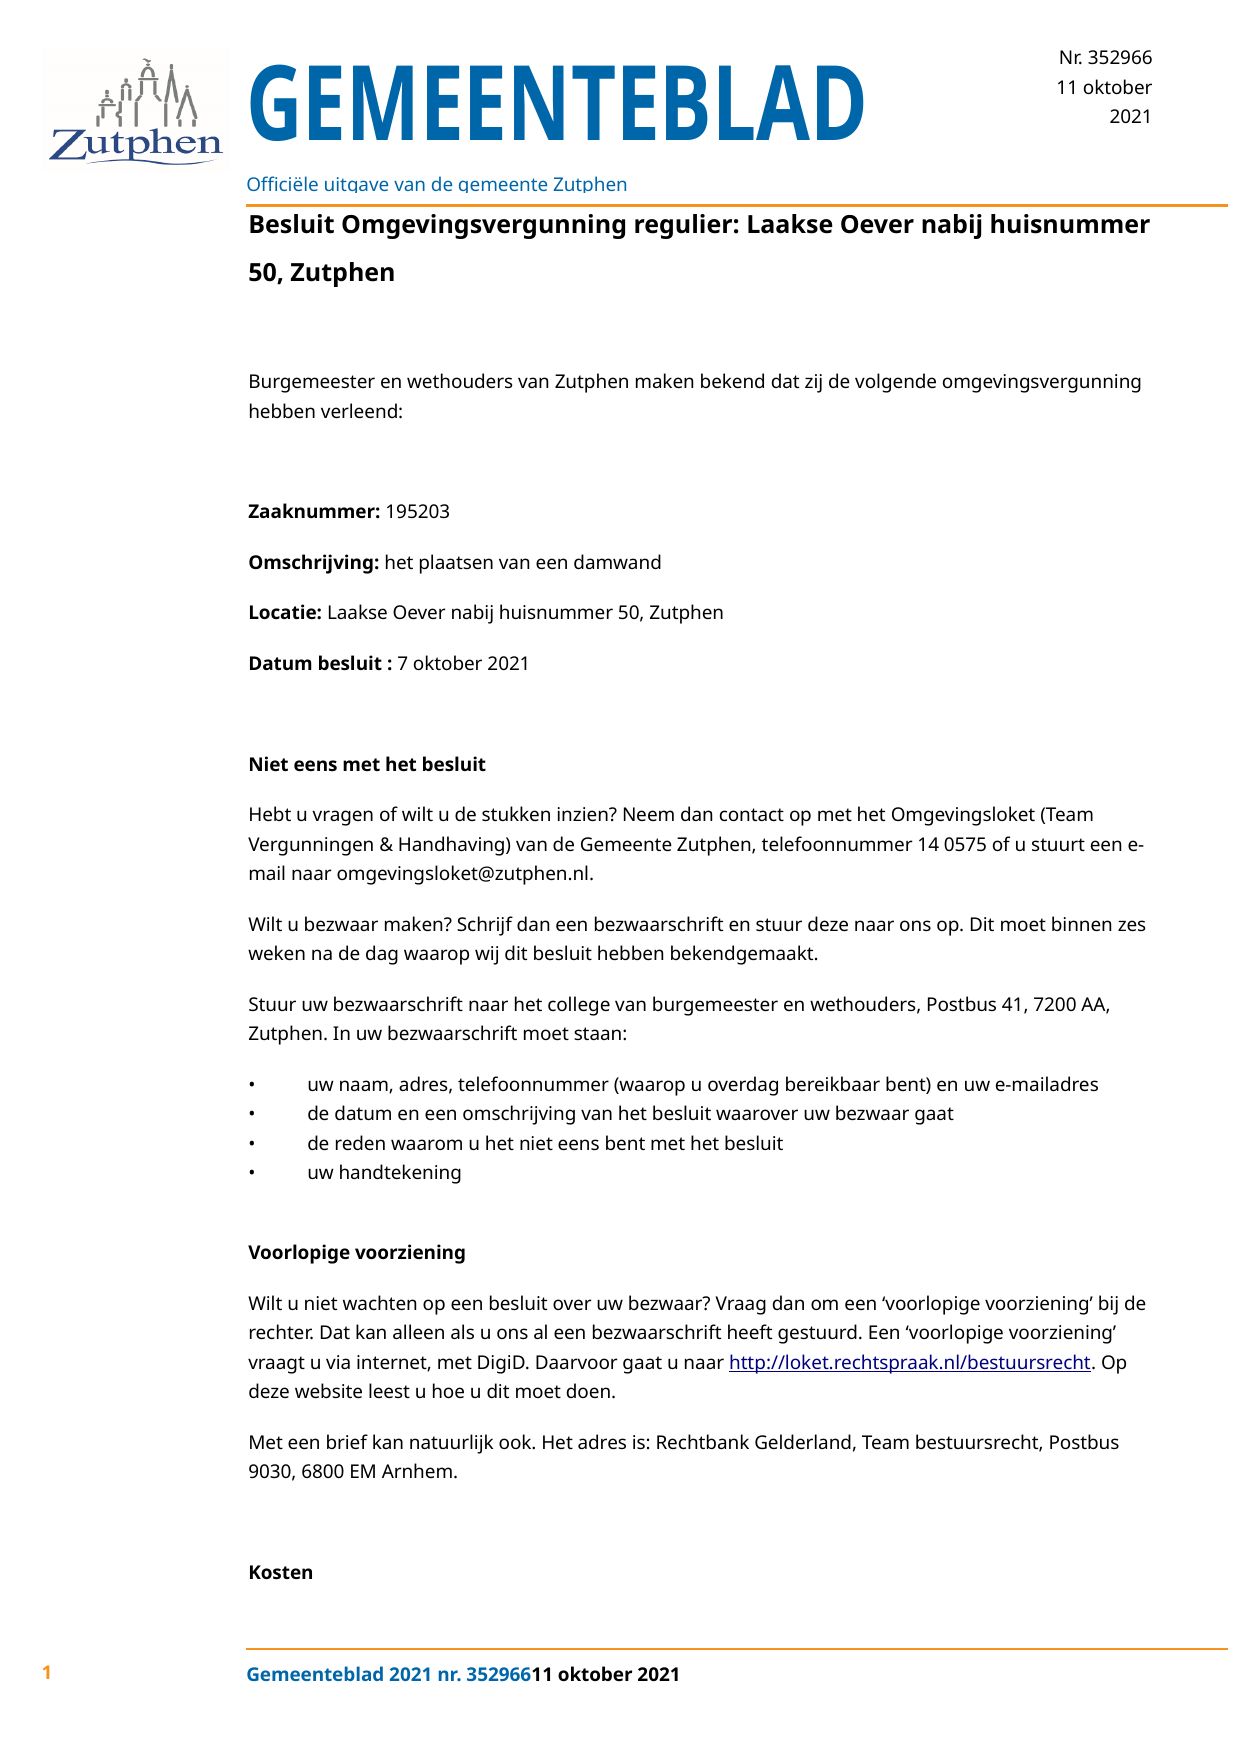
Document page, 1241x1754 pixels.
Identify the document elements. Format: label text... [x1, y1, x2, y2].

list uw naam, adres, telefoonnummer (waarop u overdag bereikbaar bent) en uw e-mailadres [248, 1071, 1152, 1097]
text Wilt u bezwaar maken? Schrijf dan een bezwaarschrift en stuur deze naar ons op. Dit moet binnen zes weken na de dag waarop wij dit besluit hebben bekendgemaakt. [248, 911, 1152, 966]
list de datum en een omschrijving van het besluit waarover uw bezwaar gaat [248, 1100, 1152, 1126]
text Kosten [248, 1559, 1152, 1585]
text Besluit Omgevingsvergunning regulier: Laakse Oever nabij huisnummer 50, Zutphen [248, 207, 1152, 288]
text Voorlopige voorziening [248, 1239, 1152, 1265]
text Met een brief kan natuurlijk ook. Het adres is: Rechtbank Gelderland, Team bestuursrecht, Postbus 9030, 6800 EM Arnhem. [248, 1429, 1152, 1484]
text Wilt u niet wachten op een besluit over uw bezwaar? Vraag dan om een ‘voorlopige voorziening’ bij de rechter. Dat kan alleen als u ons al een bezwaarschrift heeft gestuurd. Een ‘voorlopige voorziening’ vraagt u via internet, met DigiD. Daarvoor gaat u naar http://loket.rechtspraak.nl/bestuursrecht. Op deze website leest u hoe u dit moet doen. [248, 1290, 1152, 1404]
text Hebt u vragen of wilt u de stukken inzien? Neem dan contact op met het Omgevingsloket (Team Vergunningen & Handhaving) van de Gemeente Zutphen, telefoonnummer 14 0575 of u stuurt een e-mail naar omgevingsloket@zutphen.nl. [248, 801, 1152, 886]
text Locatie: Laakse Oever nabij huisnummer 50, Zutphen [248, 599, 1152, 625]
picture [41, 47, 231, 172]
list de reden waarom u het niet eens bent met het besluit [248, 1130, 1152, 1156]
text Zaaknummer: 195203 [248, 499, 1152, 524]
text Omschrijving: het plaatsen van een damwand [248, 549, 1152, 575]
text Stuur uw bezwaarschrift naar het college van burgemeester en wethouders, Postbus 41, 7200 AA, Zutphen. In uw bezwaarschrift moet staan: [248, 991, 1152, 1046]
text Burgemeester en wethouders van Zutphen maken bekend dat zij de volgende omgevingsvergunning hebben verleend: [248, 368, 1152, 424]
text Niet eens met het besluit [248, 751, 1152, 777]
list uw handtekening [248, 1159, 1152, 1185]
text Datum besluit : 7 oktober 2021 [248, 650, 1152, 676]
